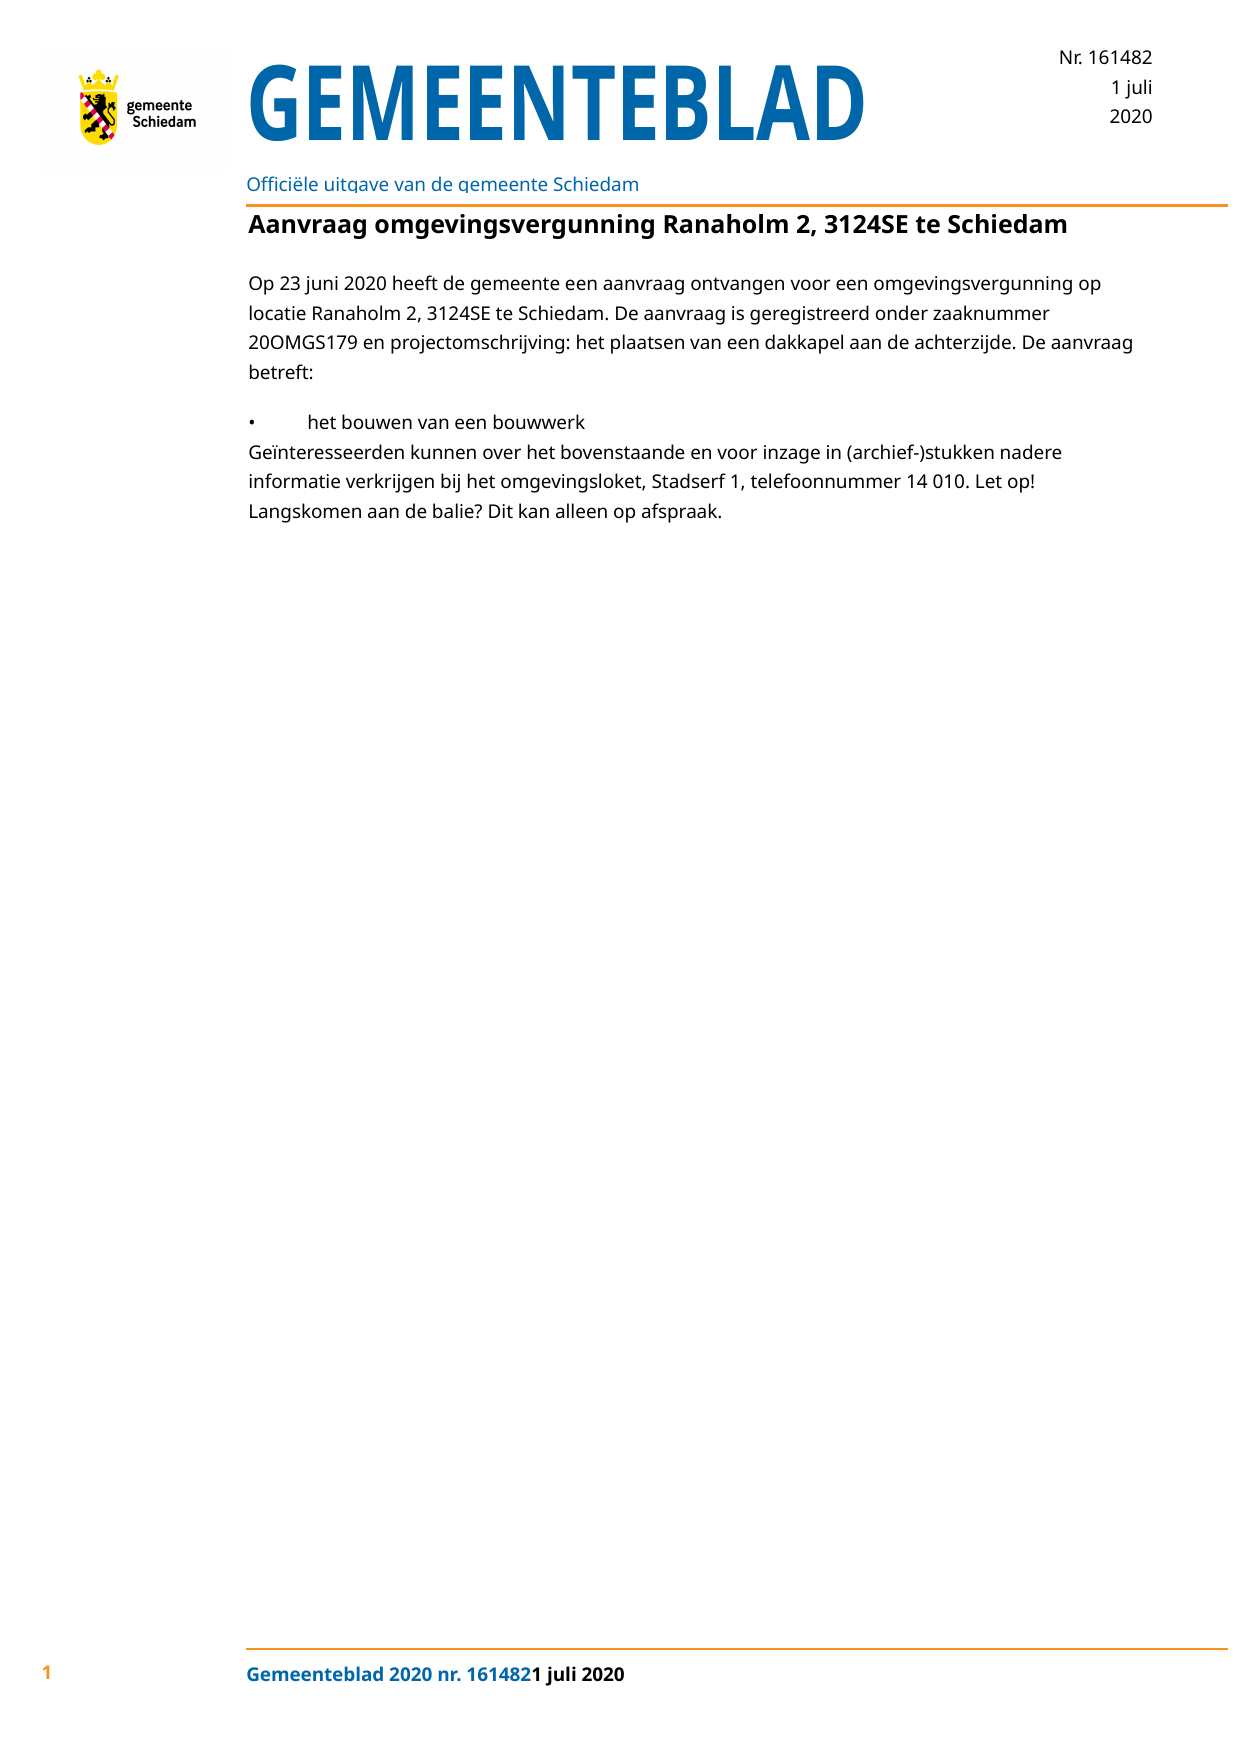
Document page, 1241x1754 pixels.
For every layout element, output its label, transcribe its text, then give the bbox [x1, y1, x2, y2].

text Aanvraag omgevingsvergunning Ranaholm 2, 3124SE te Schiedam [248, 207, 1152, 241]
list het bouwen van een bouwwerk [248, 409, 1152, 435]
text Op 23 juni 2020 heeft de gemeente een aanvraag ontvangen voor een omgevingsvergunning op locatie Ranaholm 2, 3124SE te Schiedam. De aanvraag is geregistreerd onder zaaknummer 20OMGS179 en projectomschrijving: het plaatsen van een dakkapel aan de achterzijde. De aanvraag betreft: [248, 270, 1152, 385]
text Geïnteresseerden kunnen over het bovenstaande en voor inzage in (archief-)stukken nadere informatie verkrijgen bij het omgevingsloket, Stadserf 1, telefoonnummer 14 010. Let op! Langskomen aan de balie? Dit kan alleen op afspraak. [248, 439, 1152, 524]
picture [41, 47, 231, 172]
